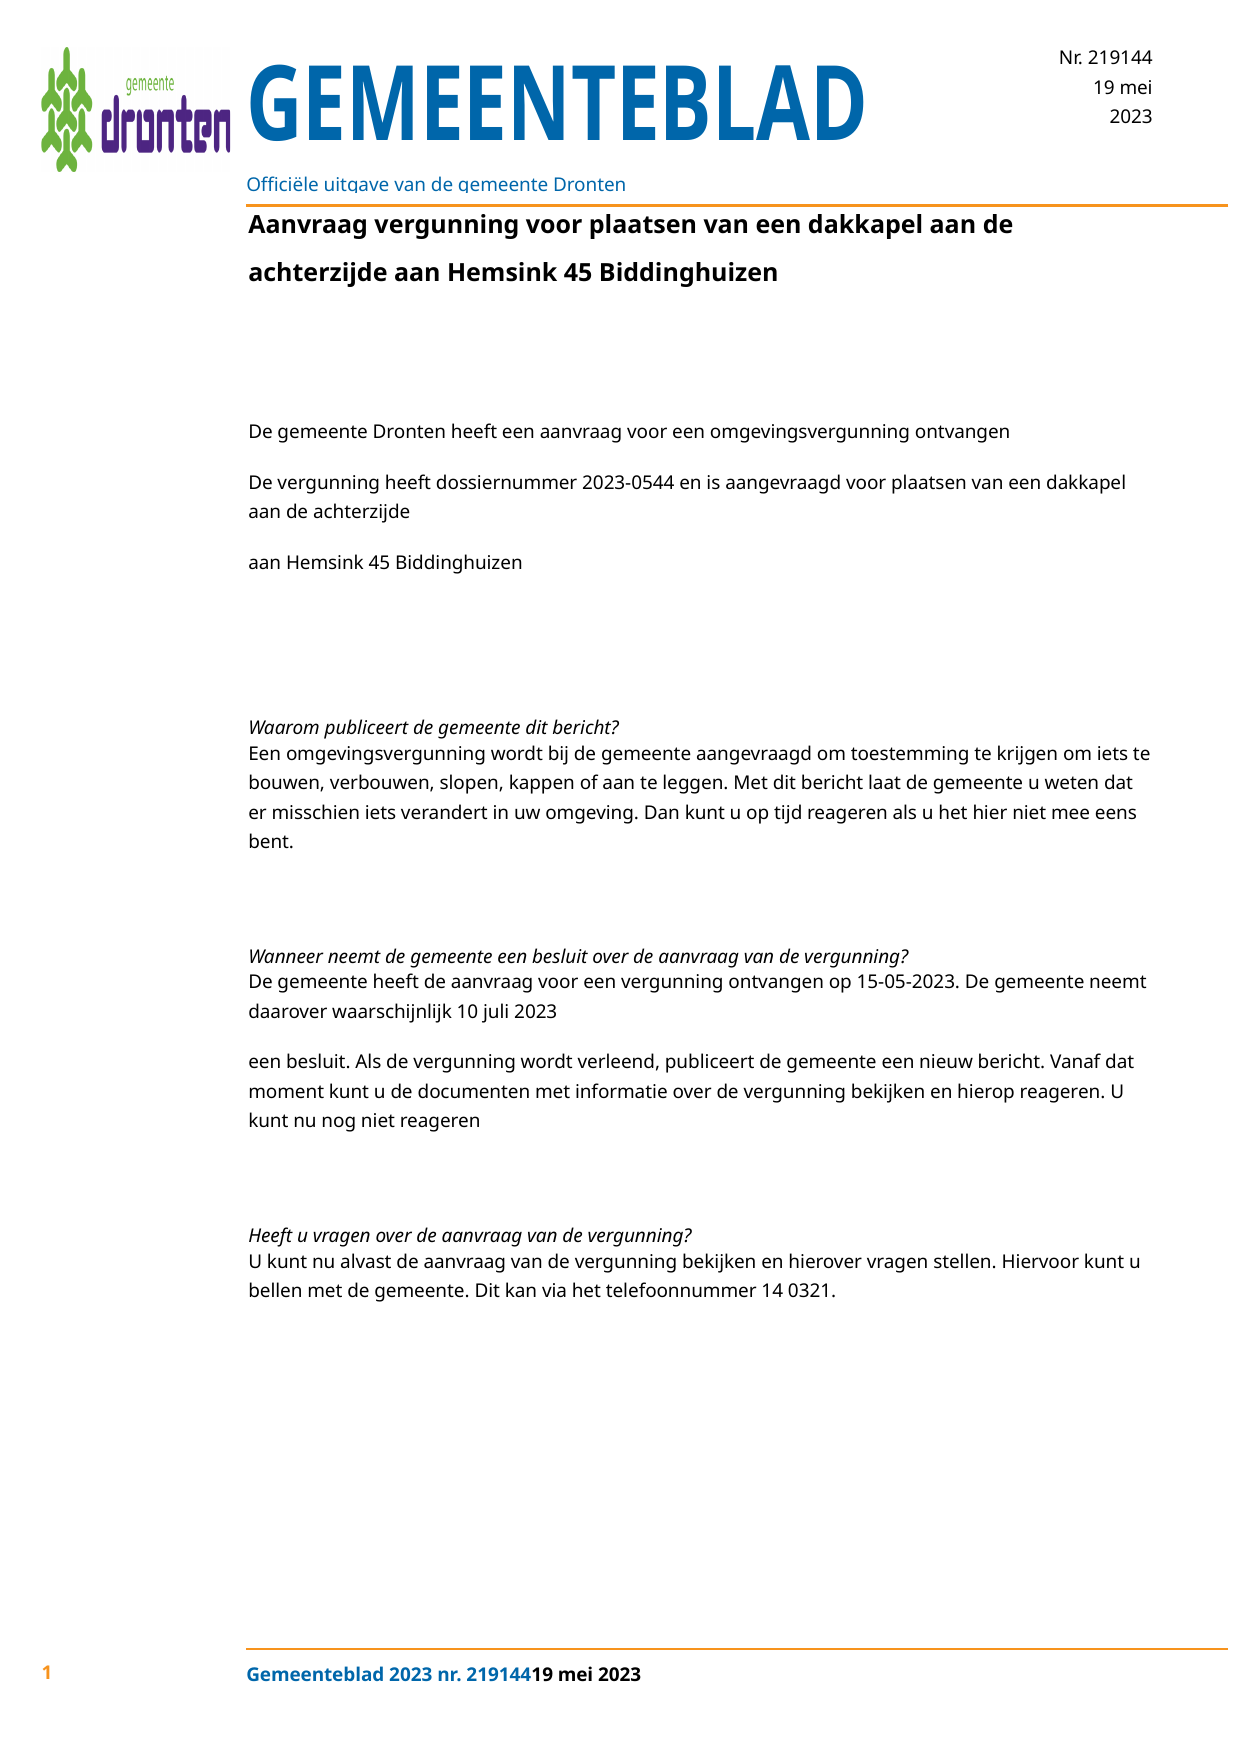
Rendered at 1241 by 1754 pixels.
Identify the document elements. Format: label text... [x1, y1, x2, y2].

text Waarom publiceert de gemeente dit bericht? [248, 714, 1152, 740]
text Aanvraag vergunning voor plaatsen van een dakkapel aan de achterzijde aan Hemsink 45 Biddinghuizen [248, 207, 1152, 288]
text De gemeente Dronten heeft een aanvraag voor een omgevingsvergunning ontvangen [248, 419, 1152, 444]
text Heeft u vragen over de aanvraag van de vergunning? [248, 1222, 1152, 1248]
text een besluit. Als de vergunning wordt verleend, publiceert de gemeente een nieuw bericht. Vanaf dat moment kunt u de documenten met informatie over de vergunning bekijken en hierop reageren. U kunt nu nog niet reageren [248, 1048, 1152, 1133]
text aan Hemsink 45 Biddinghuizen [248, 549, 1152, 575]
picture [41, 47, 231, 172]
text Een omgevingsvergunning wordt bij de gemeente aangevraagd om toestemming te krijgen om iets te bouwen, verbouwen, slopen, kappen of aan te leggen. Met dit bericht laat de gemeente u weten dat er misschien iets verandert in uw omgeving. Dan kunt u op tijd reageren als u het hier niet mee eens bent. [248, 740, 1152, 854]
text De vergunning heeft dossiernummer 2023-0544 en is aangevraagd voor plaatsen van een dakkapel aan de achterzijde [248, 469, 1152, 524]
text De gemeente heeft de aanvraag voor een vergunning ontvangen op 15-05-2023. De gemeente neemt daarover waarschijnlijk 10 juli 2023 [248, 968, 1152, 1024]
text Wanneer neemt de gemeente een besluit over de aanvraag van de vergunning? [248, 943, 1152, 968]
text U kunt nu alvast de aanvraag van de vergunning bekijken en hierover vragen stellen. Hiervoor kunt u bellen met de gemeente. Dit kan via het telefoonnummer 14 0321. [248, 1248, 1152, 1303]
